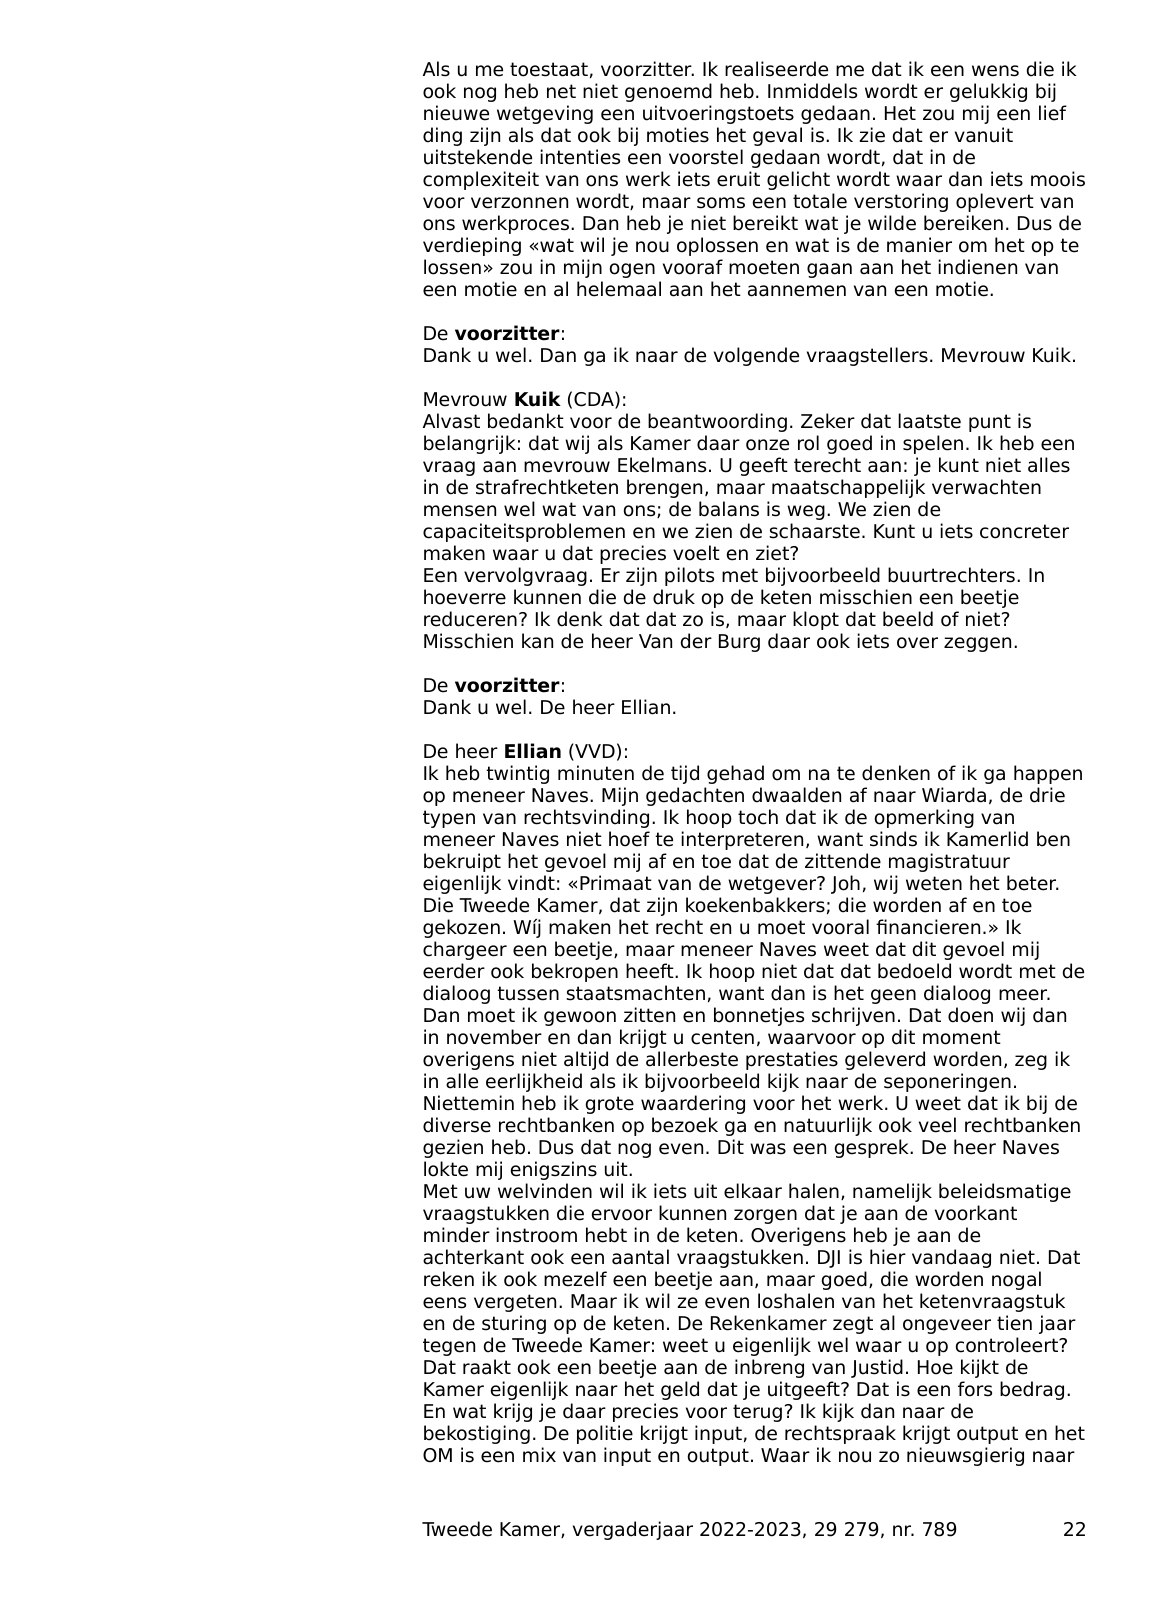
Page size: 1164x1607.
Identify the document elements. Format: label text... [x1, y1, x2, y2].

text Dank u wel. De heer Ellian. [422, 697, 1087, 719]
text Een vervolgvraag. Er zijn pilots met bijvoorbeeld buurtrechters. In hoeverre kunnen die de druk op de keten misschien een beetje reduceren? Ik denk dat dat zo is, maar klopt dat beeld of niet? Misschien kan de heer Van der Burg daar ook iets over zeggen. [422, 565, 1087, 653]
text De voorzitter: [422, 675, 1087, 697]
text Mevrouw Kuik (CDA): [422, 389, 1087, 411]
text De heer Ellian (VVD): [422, 741, 1087, 763]
text Dank u wel. Dan ga ik naar de volgende vraagstellers. Mevrouw Kuik. [422, 345, 1087, 367]
text Alvast bedankt voor de beantwoording. Zeker dat laatste punt is belangrijk: dat wij als Kamer daar onze rol goed in spelen. Ik heb een vraag aan mevrouw Ekelmans. U geeft terecht aan: je kunt niet alles in de strafrechtketen brengen, maar maatschappelijk verwachten mensen wel wat van ons; de balans is weg. We zien de capaciteitsproblemen en we zien de schaarste. Kunt u iets concreter maken waar u dat precies voelt en ziet? [422, 411, 1087, 565]
text De voorzitter: [422, 323, 1087, 345]
text Ik heb twintig minuten de tijd gehad om na te denken of ik ga happen op meneer Naves. Mijn gedachten dwaalden af naar Wiarda, de drie typen van rechtsvinding. Ik hoop toch dat ik de opmerking van meneer Naves niet hoef te interpreteren, want sinds ik Kamerlid ben bekruipt het gevoel mij af en toe dat de zittende magistratuur eigenlijk vindt: «Primaat van de wetgever? Joh, wij weten het beter. Die Tweede Kamer, dat zijn koekenbakkers; die worden af en toe gekozen. Wíj maken het recht en u moet vooral financieren.» Ik chargeer een beetje, maar meneer Naves weet dat dit gevoel mij eerder ook bekropen heeft. Ik hoop niet dat dat bedoeld wordt met de dialoog tussen staatsmachten, want dan is het geen dialoog meer. Dan moet ik gewoon zitten en bonnetjes schrijven. Dat doen wij dan in november en dan krijgt u centen, waarvoor op dit moment overigens niet altijd de allerbeste prestaties geleverd worden, zeg ik in alle eerlijkheid als ik bijvoorbeeld kijk naar de seponeringen. Niettemin heb ik grote waardering voor het werk. U weet dat ik bij de diverse rechtbanken op bezoek ga en natuurlijk ook veel rechtbanken gezien heb. Dus dat nog even. Dit was een gesprek. De heer Naves lokte mij enigszins uit. [422, 763, 1087, 1181]
text Met uw welvinden wil ik iets uit elkaar halen, namelijk beleidsmatige vraagstukken die ervoor kunnen zorgen dat je aan de voorkant minder instroom hebt in de keten. Overigens heb je aan de achterkant ook een aantal vraagstukken. DJI is hier vandaag niet. Dat reken ik ook mezelf een beetje aan, maar goed, die worden nogal eens vergeten. Maar ik wil ze even loshalen van het ketenvraagstuk en de sturing op de keten. De Rekenkamer zegt al ongeveer tien jaar tegen de Tweede Kamer: weet u eigenlijk wel waar u op controleert? Dat raakt ook een beetje aan de inbreng van Justid. Hoe kijkt de Kamer eigenlijk naar het geld dat je uitgeeft? Dat is een fors bedrag. En wat krijg je daar precies voor terug? Ik kijk dan naar de bekostiging. De politie krijgt input, de rechtspraak krijgt output en het OM is een mix van input en output. Waar ik nou zo nieuwsgierig naar [422, 1181, 1087, 1467]
text Als u me toestaat, voorzitter. Ik realiseerde me dat ik een wens die ik ook nog heb net niet genoemd heb. Inmiddels wordt er gelukkig bij nieuwe wetgeving een uitvoeringstoets gedaan. Het zou mij een lief ding zijn als dat ook bij moties het geval is. Ik zie dat er vanuit uitstekende intenties een voorstel gedaan wordt, dat in de complexiteit van ons werk iets eruit gelicht wordt waar dan iets moois voor verzonnen wordt, maar soms een totale verstoring oplevert van ons werkproces. Dan heb je niet bereikt wat je wilde bereiken. Dus de verdieping «wat wil je nou oplossen en wat is de manier om het op te lossen» zou in mijn ogen vooraf moeten gaan aan het indienen van een motie en al helemaal aan het aannemen van een motie. [422, 59, 1087, 301]
